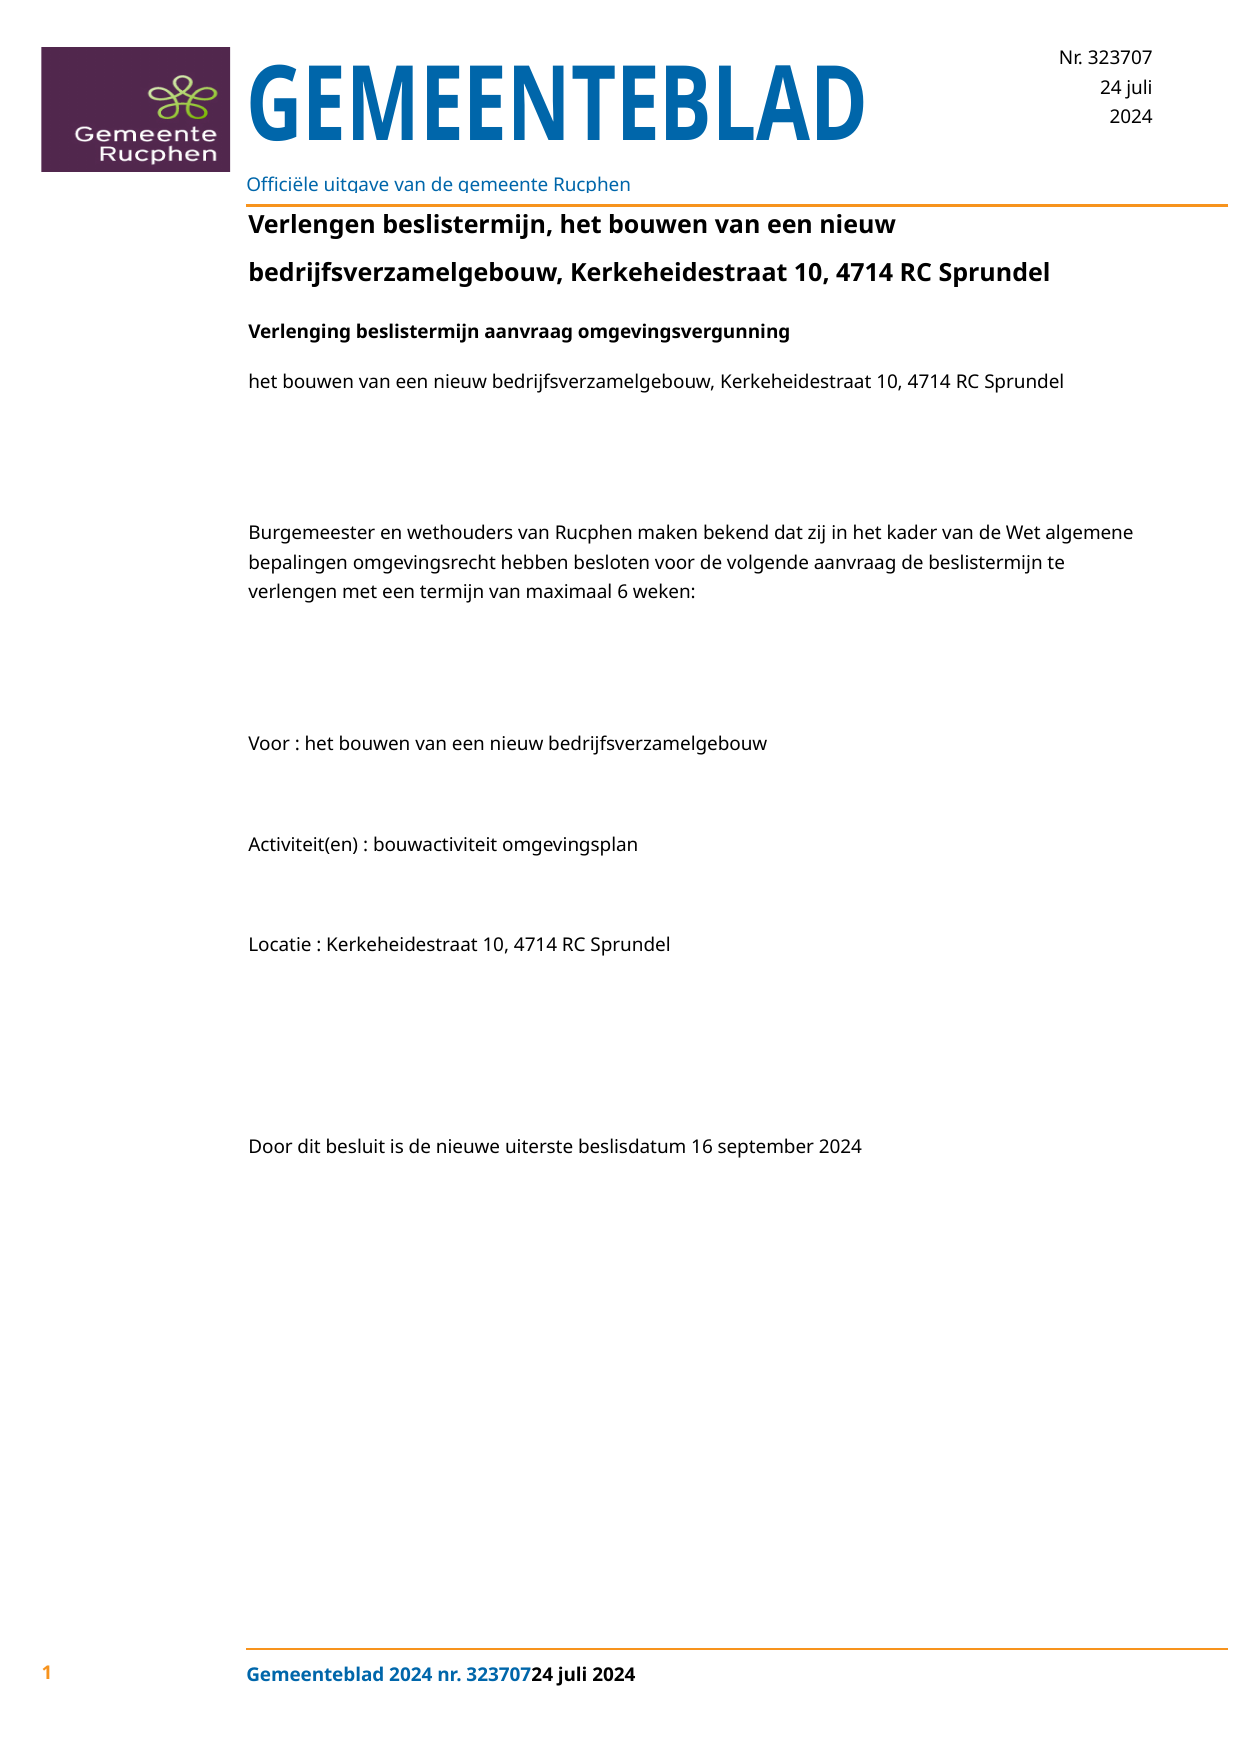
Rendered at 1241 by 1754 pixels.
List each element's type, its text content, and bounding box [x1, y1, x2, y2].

text Activiteit(en) : bouwactiviteit omgevingsplan [248, 831, 1152, 857]
text Voor : het bouwen van een nieuw bedrijfsverzamelgebouw [248, 730, 1152, 756]
text Verlengen beslistermijn, het bouwen van een nieuw bedrijfsverzamelgebouw, Kerkeheidestraat 10, 4714 RC Sprundel [248, 207, 1152, 288]
text Verlenging beslistermijn aanvraag omgevingsvergunning [248, 318, 1152, 344]
text het bouwen van een nieuw bedrijfsverzamelgebouw, Kerkeheidestraat 10, 4714 RC Sprundel [248, 368, 1152, 394]
picture [41, 47, 231, 172]
text Burgemeester en wethouders van Rucphen maken bekend dat zij in het kader van de Wet algemene bepalingen omgevingsrecht hebben besloten voor de volgende aanvraag de beslistermijn te verlengen met een termijn van maximaal 6 weken: [248, 519, 1152, 604]
text Locatie : Kerkeheidestraat 10, 4714 RC Sprundel [248, 932, 1152, 957]
text Door dit besluit is de nieuwe uiterste beslisdatum 16 september 2024 [248, 1133, 1152, 1159]
